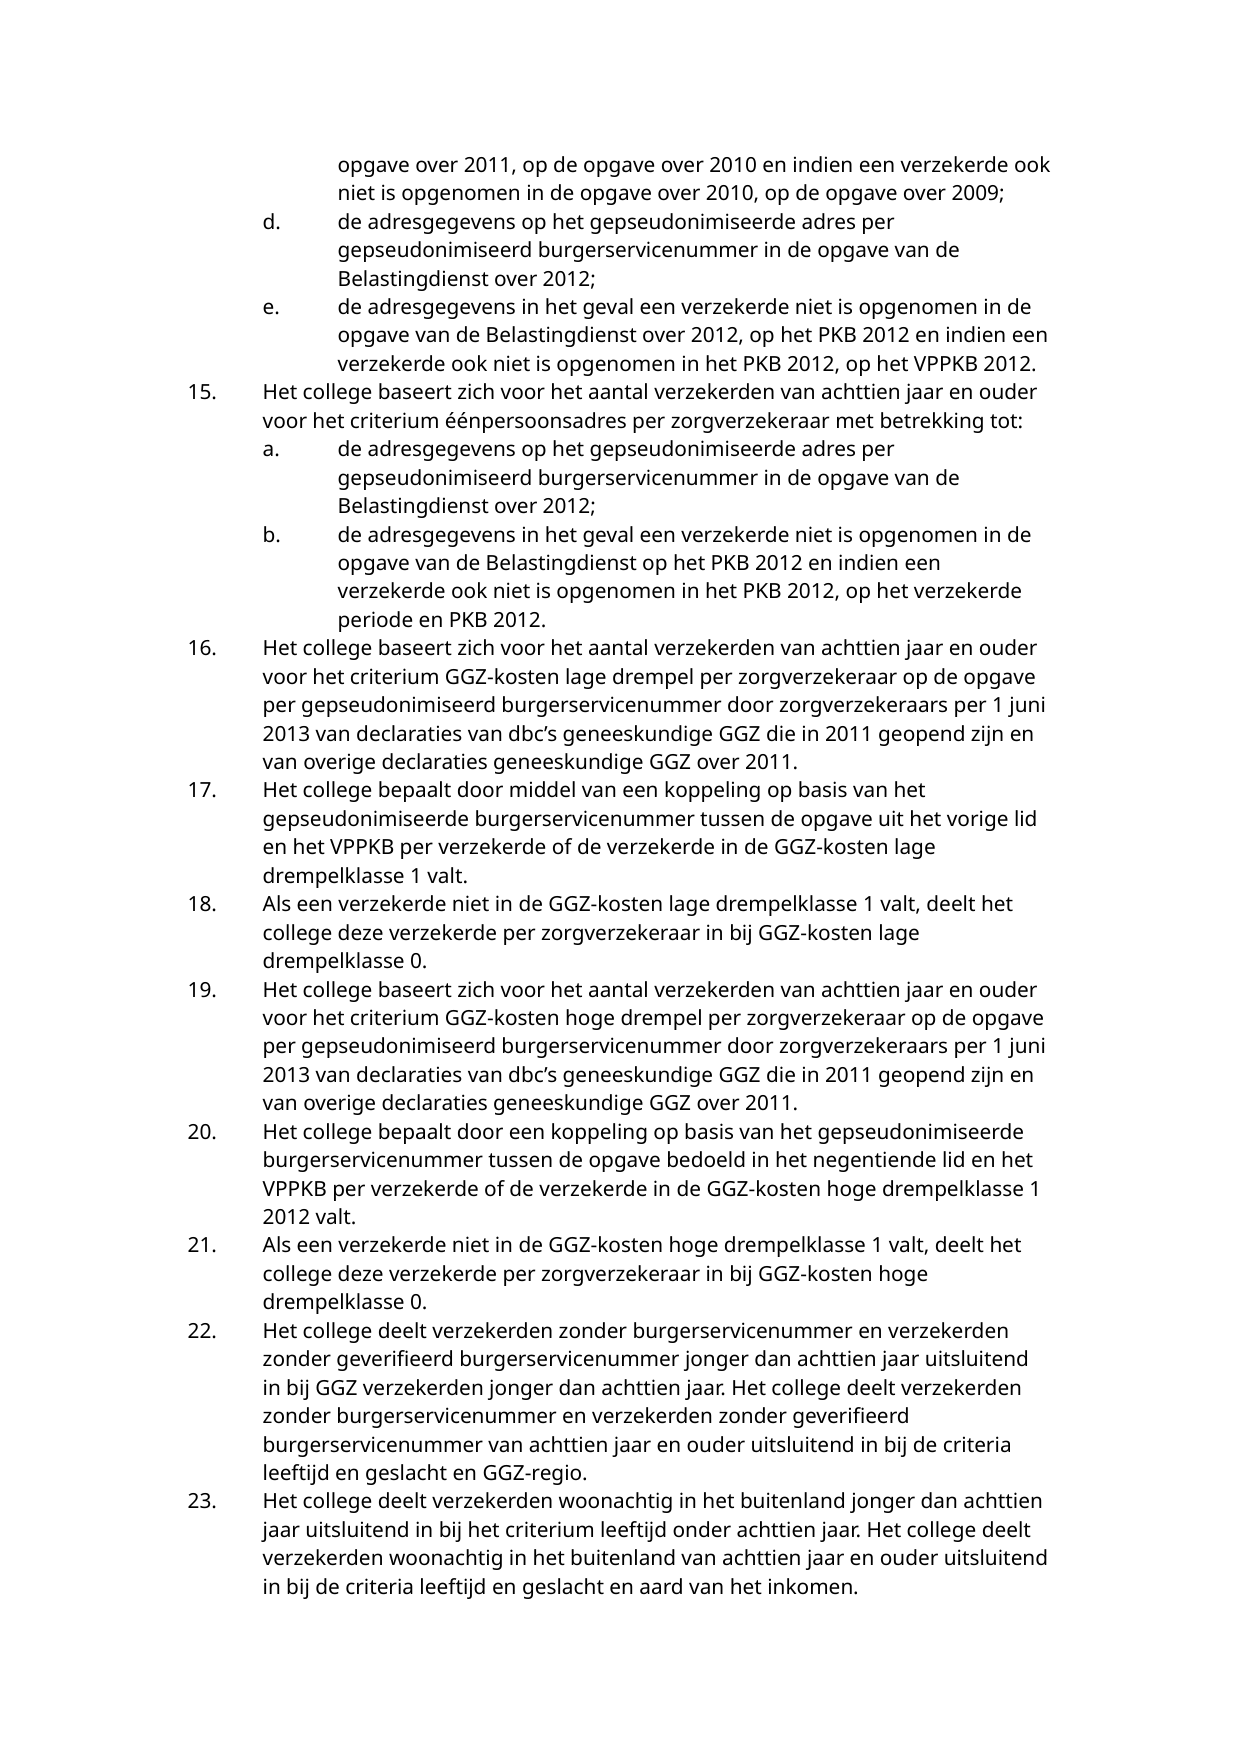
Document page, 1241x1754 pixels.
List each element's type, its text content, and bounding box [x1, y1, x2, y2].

list Het college baseert zich voor het aantal verzekerden van achttien jaar en ouder voor het criterium éénpersoonsadres per zorgverzekeraar met betrekking tot: [187, 377, 1053, 434]
list Het college bepaalt door middel van een koppeling op basis van het gepseudonimiseerde burgerservicenummer tussen de opgave uit het vorige lid en het VPPKB per verzekerde of de verzekerde in de GGZ-kosten lage drempelklasse 1 valt. [187, 776, 1053, 889]
list Het college baseert zich voor het aantal verzekerden van achttien jaar en ouder voor het criterium GGZ-kosten lage drempel per zorgverzekeraar op de opgave per gepseudonimiseerd burgerservicenummer door zorgverzekeraars per 1 juni 2013 van declaraties van dbc’s geneeskundige GGZ die in 2011 geopend zijn en van overige declaraties geneeskundige GGZ over 2011. [187, 633, 1053, 776]
list Het college baseert zich voor het aantal verzekerden van achttien jaar en ouder voor het criterium GGZ-kosten hoge drempel per zorgverzekeraar op de opgave per gepseudonimiseerd burgerservicenummer door zorgverzekeraars per 1 juni 2013 van declaraties van dbc’s geneeskundige GGZ die in 2011 geopend zijn en van overige declaraties geneeskundige GGZ over 2011. [187, 975, 1053, 1117]
list Het college bepaalt door een koppeling op basis van het gepseudonimiseerde burgerservicenummer tussen de opgave bedoeld in het negentiende lid en het VPPKB per verzekerde of de verzekerde in de GGZ-kosten hoge drempelklasse 1 2012 valt. [187, 1117, 1053, 1231]
list Als een verzekerde niet in de GGZ-kosten hoge drempelklasse 1 valt, deelt het college deze verzekerde per zorgverzekeraar in bij GGZ-kosten hoge drempelklasse 0. [187, 1231, 1053, 1316]
list Als een verzekerde niet in de GGZ-kosten lage drempelklasse 1 valt, deelt het college deze verzekerde per zorgverzekeraar in bij GGZ-kosten lage drempelklasse 0. [187, 889, 1053, 975]
list Het college deelt verzekerden zonder burgerservicenummer en verzekerden zonder geverifieerd burgerservicenummer jonger dan achttien jaar uitsluitend in bij GGZ verzekerden jonger dan achttien jaar. Het college deelt verzekerden zonder burgerservicenummer en verzekerden zonder geverifieerd burgerservicenummer van achttien jaar en ouder uitsluitend in bij de criteria leeftijd en geslacht en GGZ-regio. [187, 1316, 1053, 1487]
list de adresgegevens op het gepseudonimiseerde adres per gepseudonimiseerd burgerservicenummer in de opgave van de Belastingdienst over 2012; [262, 207, 1053, 292]
list de adresgegevens op het gepseudonimiseerde adres per gepseudonimiseerd burgerservicenummer in de opgave van de Belastingdienst over 2012; [262, 434, 1053, 520]
list Het college deelt verzekerden woonachtig in het buitenland jonger dan achttien jaar uitsluitend in bij het criterium leeftijd onder achttien jaar. Het college deelt verzekerden woonachtig in het buitenland van achttien jaar en ouder uitsluitend in bij de criteria leeftijd en geslacht en aard van het inkomen. [187, 1487, 1053, 1600]
list opgave over 2011, op de opgave over 2010 en indien een verzekerde ook niet is opgenomen in de opgave over 2010, op de opgave over 2009; [262, 150, 1053, 207]
list de adresgegevens in het geval een verzekerde niet is opgenomen in de opgave van de Belastingdienst op het PKB 2012 en indien een verzekerde ook niet is opgenomen in het PKB 2012, op het verzekerde periode en PKB 2012. [262, 520, 1053, 633]
list de adresgegevens in het geval een verzekerde niet is opgenomen in de opgave van de Belastingdienst over 2012, op het PKB 2012 en indien een verzekerde ook niet is opgenomen in het PKB 2012, op het VPPKB 2012. [262, 292, 1053, 377]
